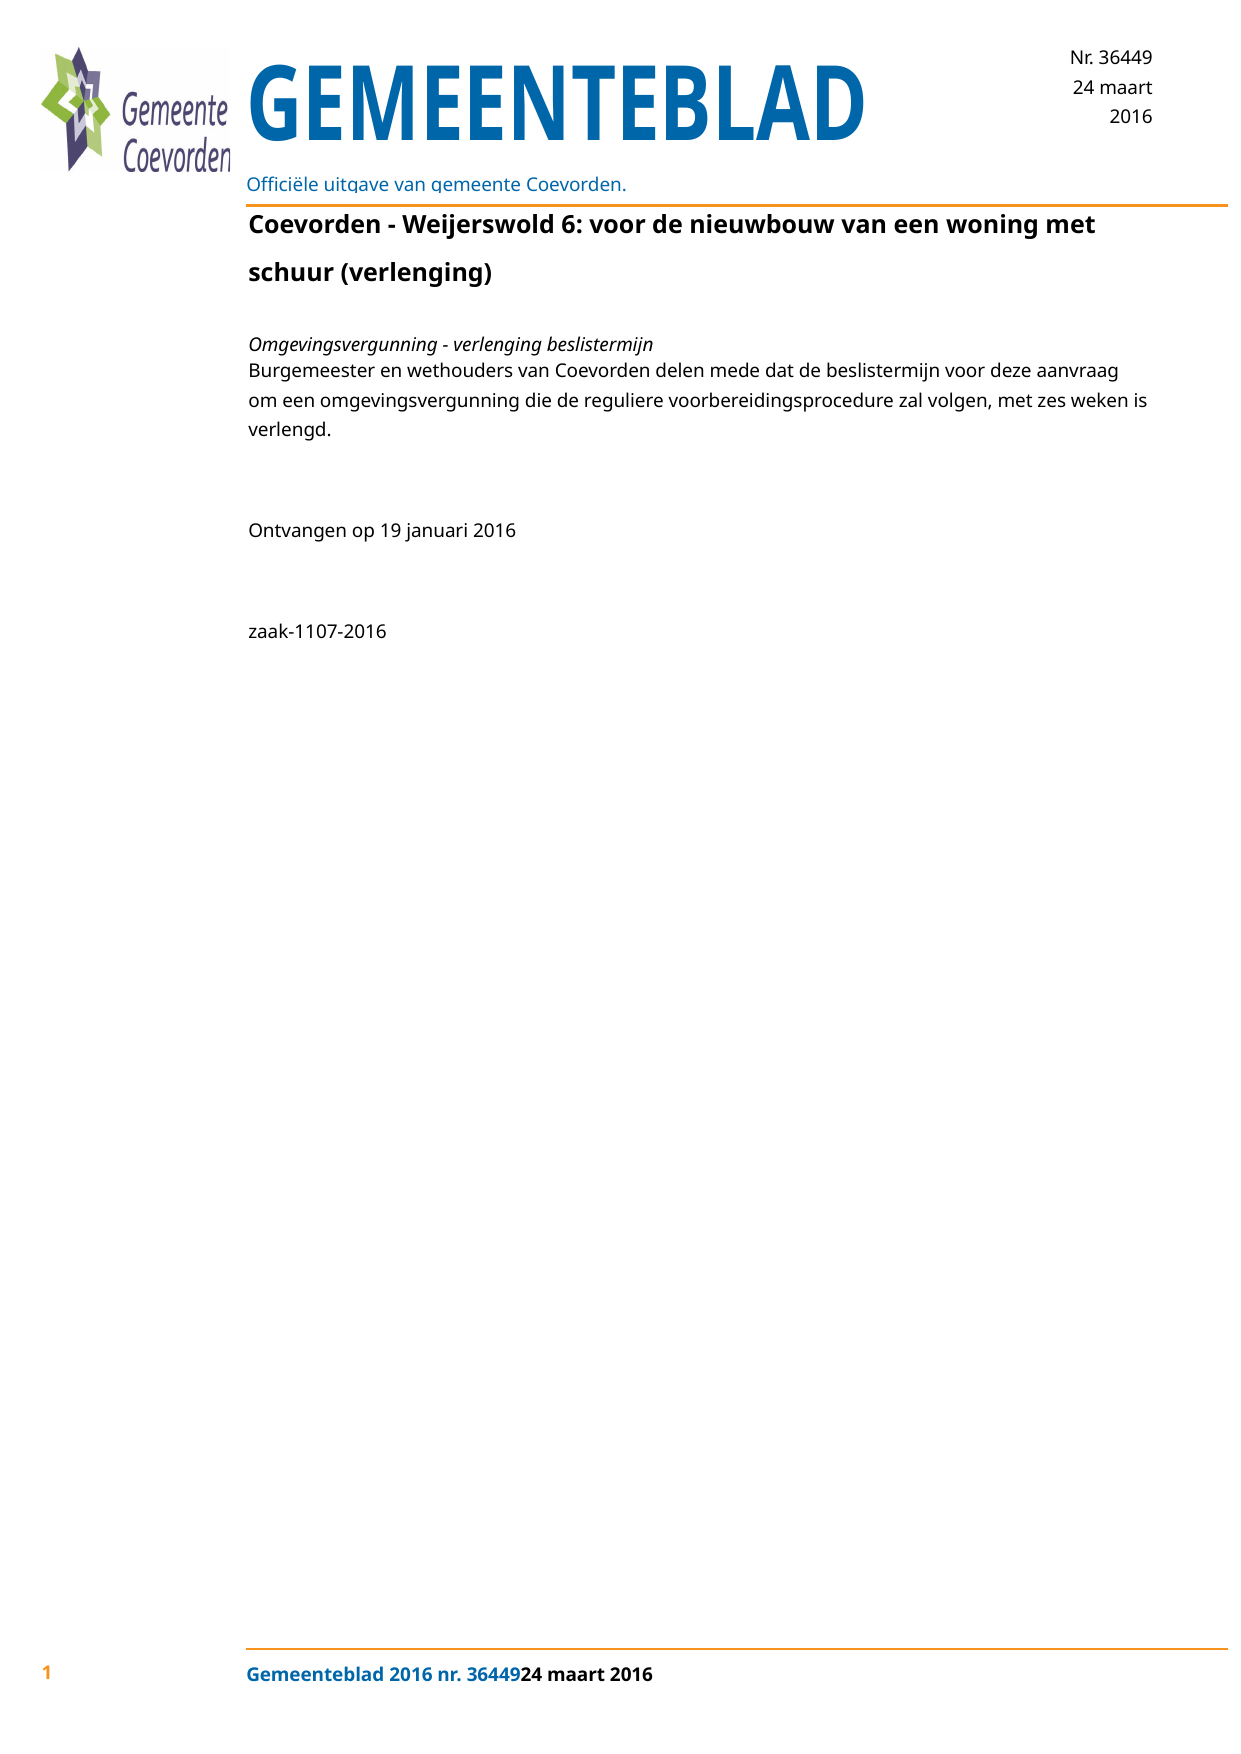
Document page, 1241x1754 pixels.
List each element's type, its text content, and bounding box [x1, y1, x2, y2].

text Ontvangen op 19 januari 2016 [248, 517, 1152, 543]
text zaak-1107-2016 [248, 618, 1152, 644]
text Coevorden - Weijerswold 6: voor de nieuwbouw van een woning met schuur (verlenging) [248, 207, 1152, 288]
text Omgevingsvergunning - verlenging beslistermijn [248, 331, 1152, 357]
picture [41, 47, 231, 172]
text Burgemeester en wethouders van Coevorden delen mede dat de beslistermijn voor deze aanvraag om een omgevingsvergunning die de reguliere voorbereidingsprocedure zal volgen, met zes weken is verlengd. [248, 357, 1152, 442]
